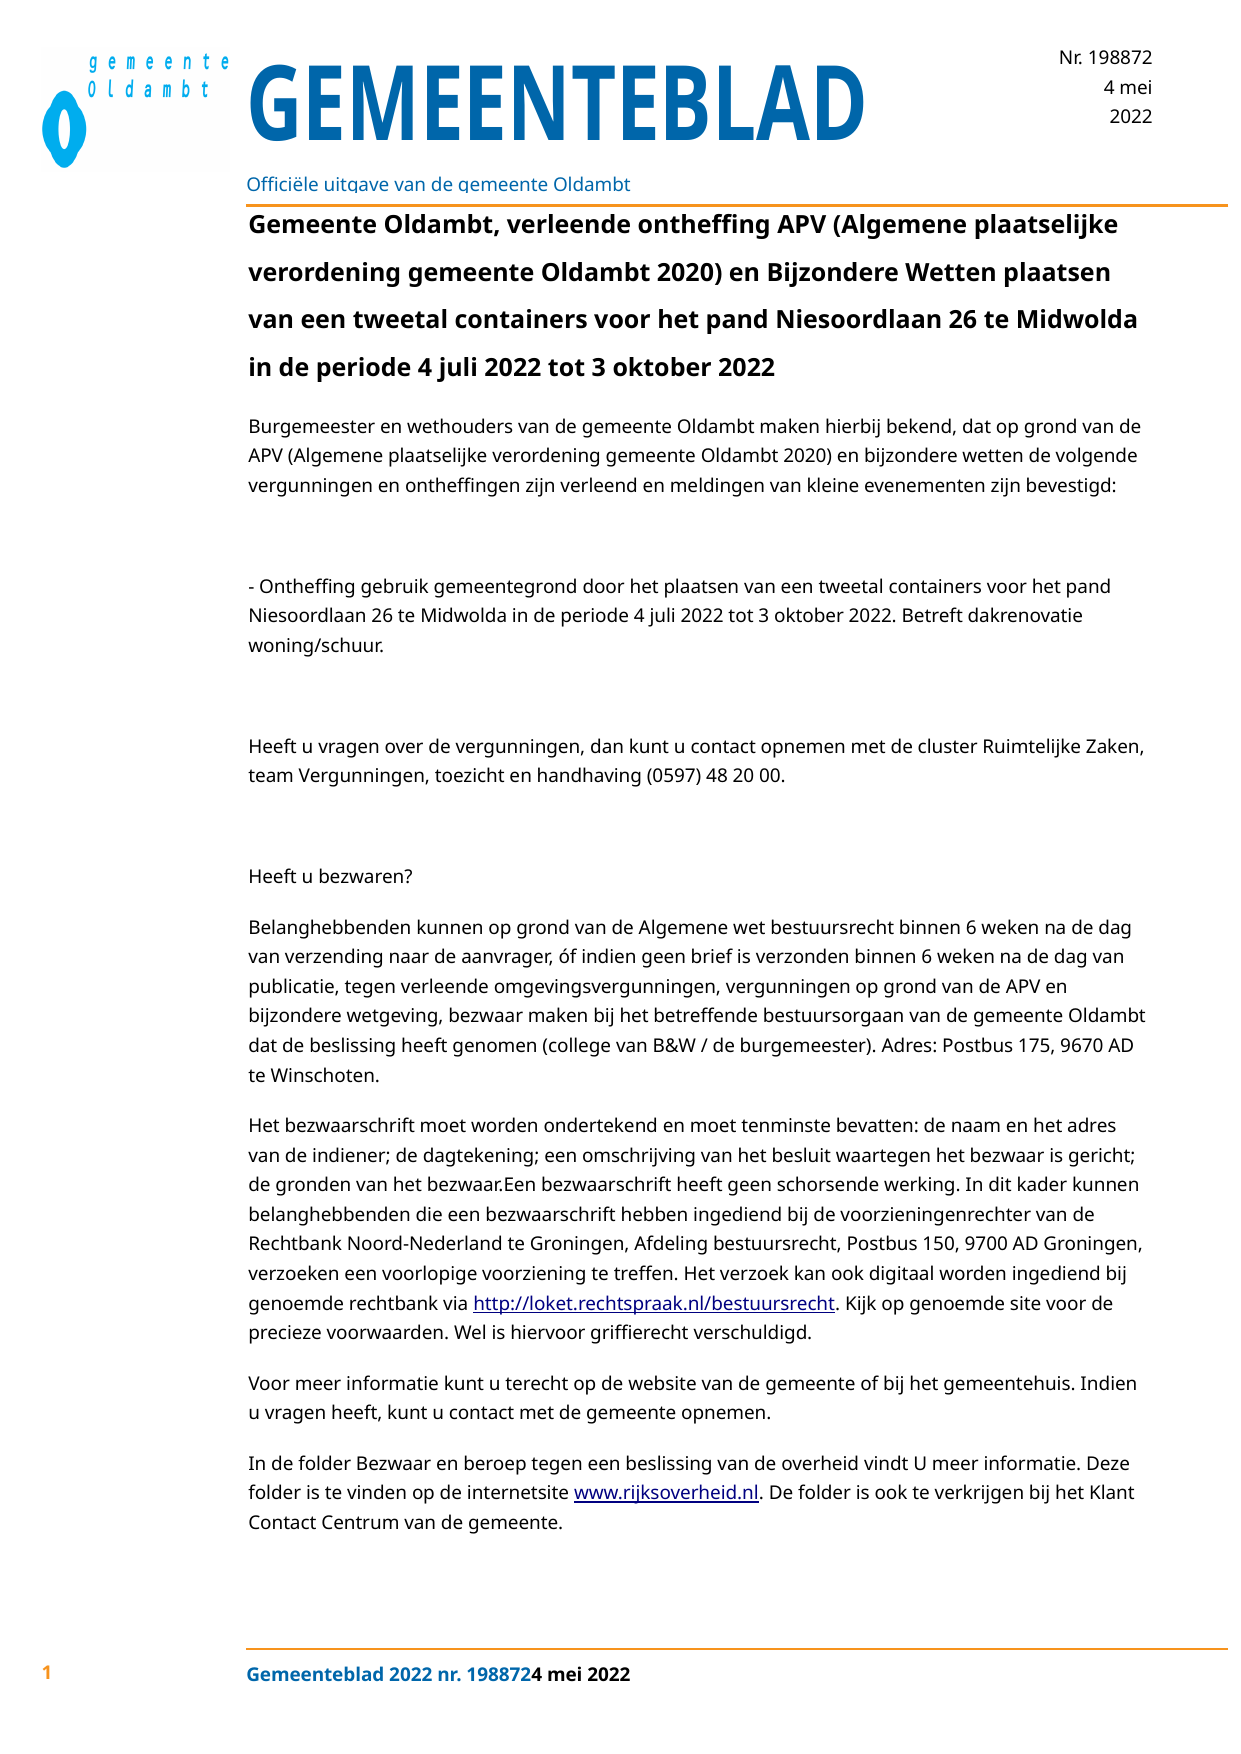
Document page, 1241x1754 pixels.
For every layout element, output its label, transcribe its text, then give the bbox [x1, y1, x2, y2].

text Burgemeester en wethouders van de gemeente Oldambt maken hierbij bekend, dat op grond van de APV (Algemene plaatselijke verordening gemeente Oldambt 2020) en bijzondere wetten de volgende vergunningen en ontheffingen zijn verleend en meldingen van kleine evenementen zijn bevestigd: [248, 413, 1152, 498]
text - Ontheffing gebruik gemeentegrond door het plaatsen van een tweetal containers voor het pand Niesoordlaan 26 te Midwolda in de periode 4 juli 2022 tot 3 oktober 2022. Betreft dakrenovatie woning/schuur. [248, 573, 1152, 658]
text Het bezwaarschrift moet worden ondertekend en moet tenminste bevatten: de naam en het adres van de indiener; de dagtekening; een omschrijving van het besluit waartegen het bezwaar is gericht; de gronden van het bezwaar.Een bezwaarschrift heeft geen schorsende werking. In dit kader kunnen belanghebbenden die een bezwaarschrift hebben ingediend bij de voorzieningenrechter van de Rechtbank Noord-Nederland te Groningen, Afdeling bestuursrecht, Postbus 150, 9700 AD Groningen, verzoeken een voorlopige voorziening te treffen. Het verzoek kan ook digitaal worden ingediend bij genoemde rechtbank via http://loket.rechtspraak.nl/bestuursrecht. Kijk op genoemde site voor de precieze voorwaarden. Wel is hiervoor griffierecht verschuldigd. [248, 1112, 1152, 1345]
text In de folder Bezwaar en beroep tegen een beslissing van de overheid vindt U meer informatie. Deze folder is te vinden op de internetsite www.rijksoverheid.nl. De folder is ook te verkrijgen bij het Klant Contact Centrum van de gemeente. [248, 1450, 1152, 1535]
text Gemeente Oldambt, verleende ontheffing APV (Algemene plaatselijke verordening gemeente Oldambt 2020) en Bijzondere Wetten plaatsen van een tweetal containers voor het pand Niesoordlaan 26 te Midwolda in de periode 4 juli 2022 tot 3 oktober 2022 [248, 207, 1152, 384]
text Voor meer informatie kunt u terecht op de website van de gemeente of bij het gemeentehuis. Indien u vragen heeft, kunt u contact met de gemeente opnemen. [248, 1370, 1152, 1425]
text Belanghebbenden kunnen op grond van de Algemene wet bestuursrecht binnen 6 weken na de dag van verzending naar de aanvrager, óf indien geen brief is verzonden binnen 6 weken na de dag van publicatie, tegen verleende omgevingsvergunningen, vergunningen op grond van de APV en bijzondere wetgeving, bezwaar maken bij het betreffende bestuursorgaan van de gemeente Oldambt dat de beslissing heeft genomen (college van B&W / de burgemeester). Adres: Postbus 175, 9670 AD te Winschoten. [248, 914, 1152, 1088]
picture [41, 47, 231, 172]
text Heeft u vragen over de vergunningen, dan kunt u contact opnemen met de cluster Ruimtelijke Zaken, team Vergunningen, toezicht en handhaving (0597) 48 20 00. [248, 733, 1152, 788]
text Heeft u bezwaren? [248, 863, 1152, 889]
